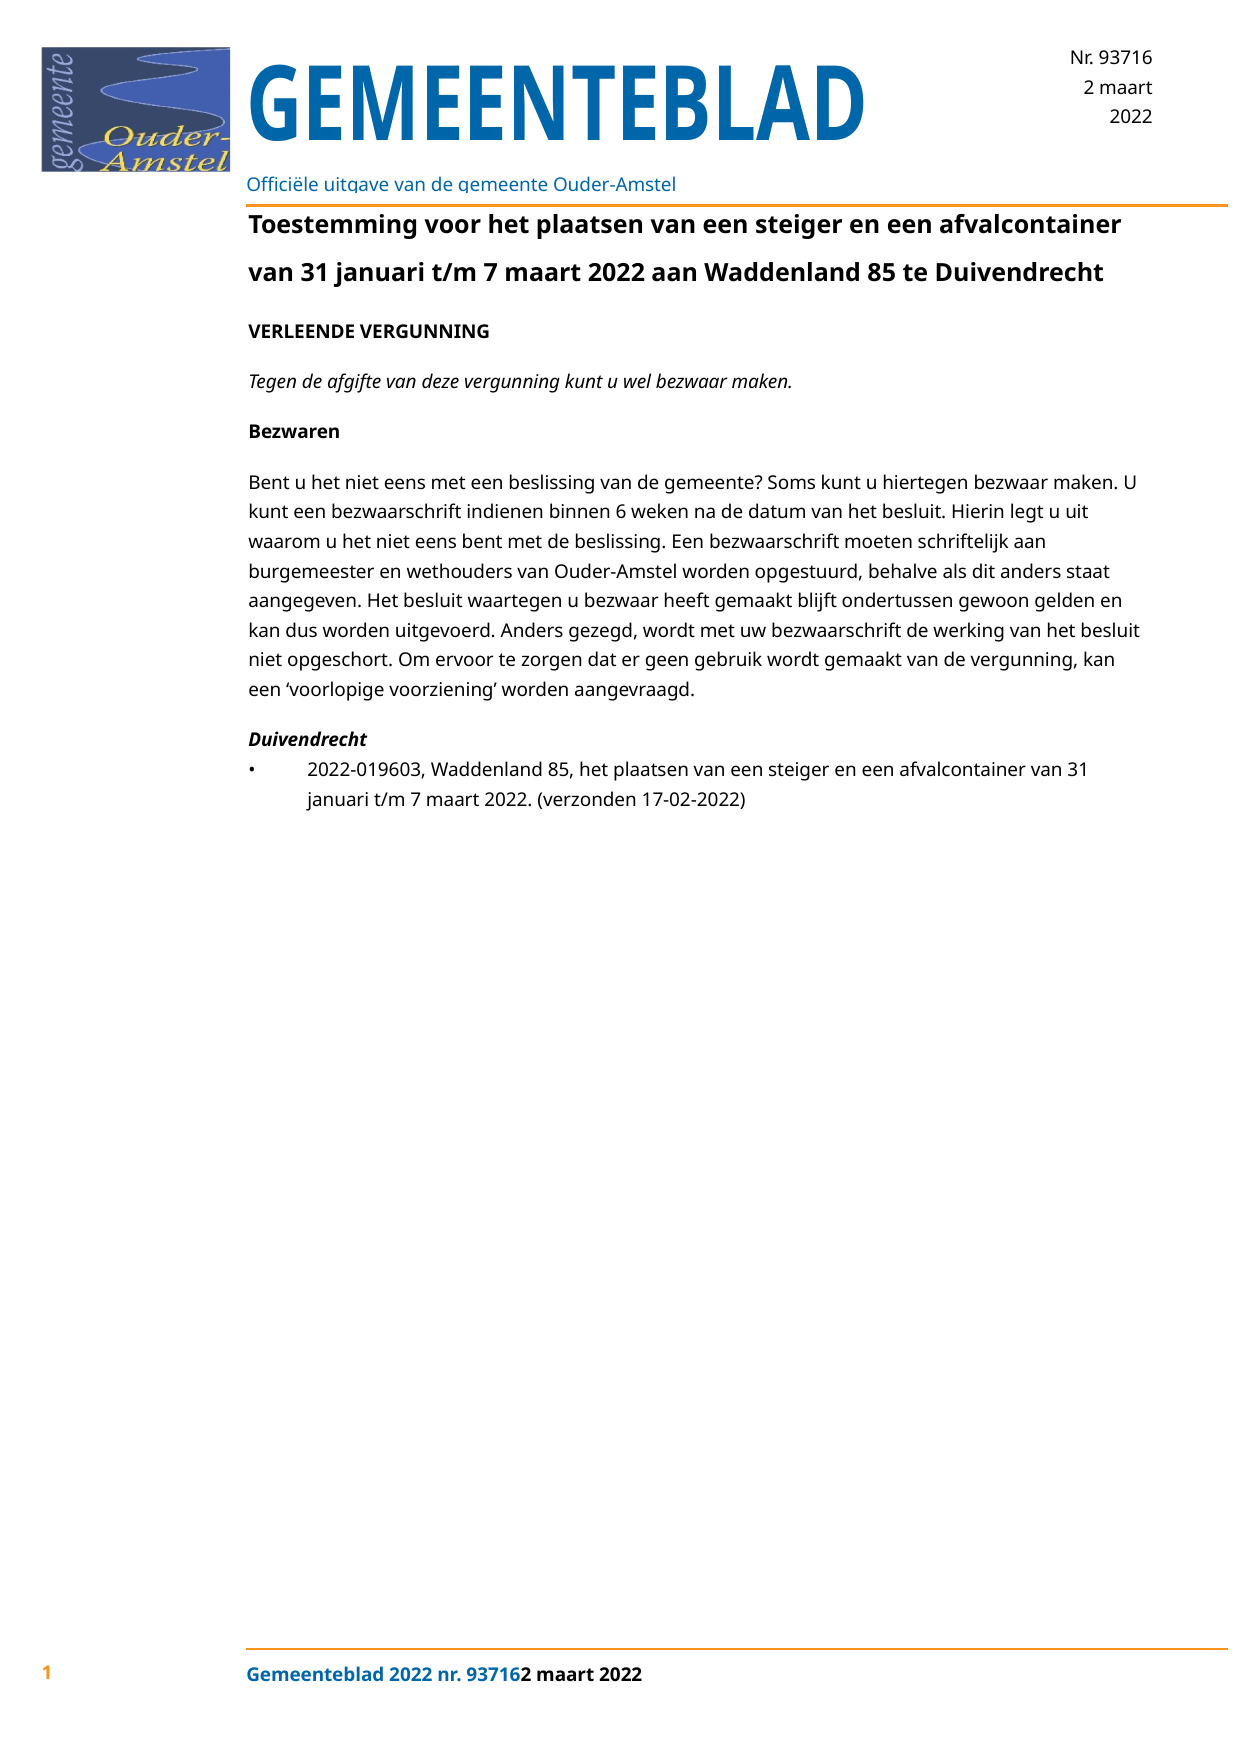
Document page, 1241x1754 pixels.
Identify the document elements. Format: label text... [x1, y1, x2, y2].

text Bent u het niet eens met een beslissing van de gemeente? Soms kunt u hiertegen bezwaar maken. U kunt een bezwaarschrift indienen binnen 6 weken na de datum van het besluit. Hierin legt u uit waarom u het niet eens bent met de beslissing. Een bezwaarschrift moeten schriftelijk aan burgemeester en wethouders van Ouder-Amstel worden opgestuurd, behalve als dit anders staat aangegeven. Het besluit waartegen u bezwaar heeft gemaakt blijft ondertussen gewoon gelden en kan dus worden uitgevoerd. Anders gezegd, wordt met uw bezwaarschrift de werking van het besluit niet opgeschort. Om ervoor te zorgen dat er geen gebruik wordt gemaakt van de vergunning, kan een ‘voorlopige voorziening’ worden aangevraagd. [248, 469, 1152, 702]
text Tegen de afgifte van deze vergunning kunt u wel bezwaar maken. [248, 368, 1152, 394]
text Bezwaren [248, 419, 1152, 444]
text Duivendrecht [248, 727, 1152, 752]
text VERLEENDE VERGUNNING [248, 318, 1152, 344]
text Toestemming voor het plaatsen van een steiger en een afvalcontainer van 31 januari t/m 7 maart 2022 aan Waddenland 85 te Duivendrecht [248, 207, 1152, 288]
picture [41, 47, 231, 172]
list 2022-019603, Waddenland 85, het plaatsen van een steiger en een afvalcontainer van 31 januari t/m 7 maart 2022. (verzonden 17-02-2022) [248, 756, 1152, 812]
